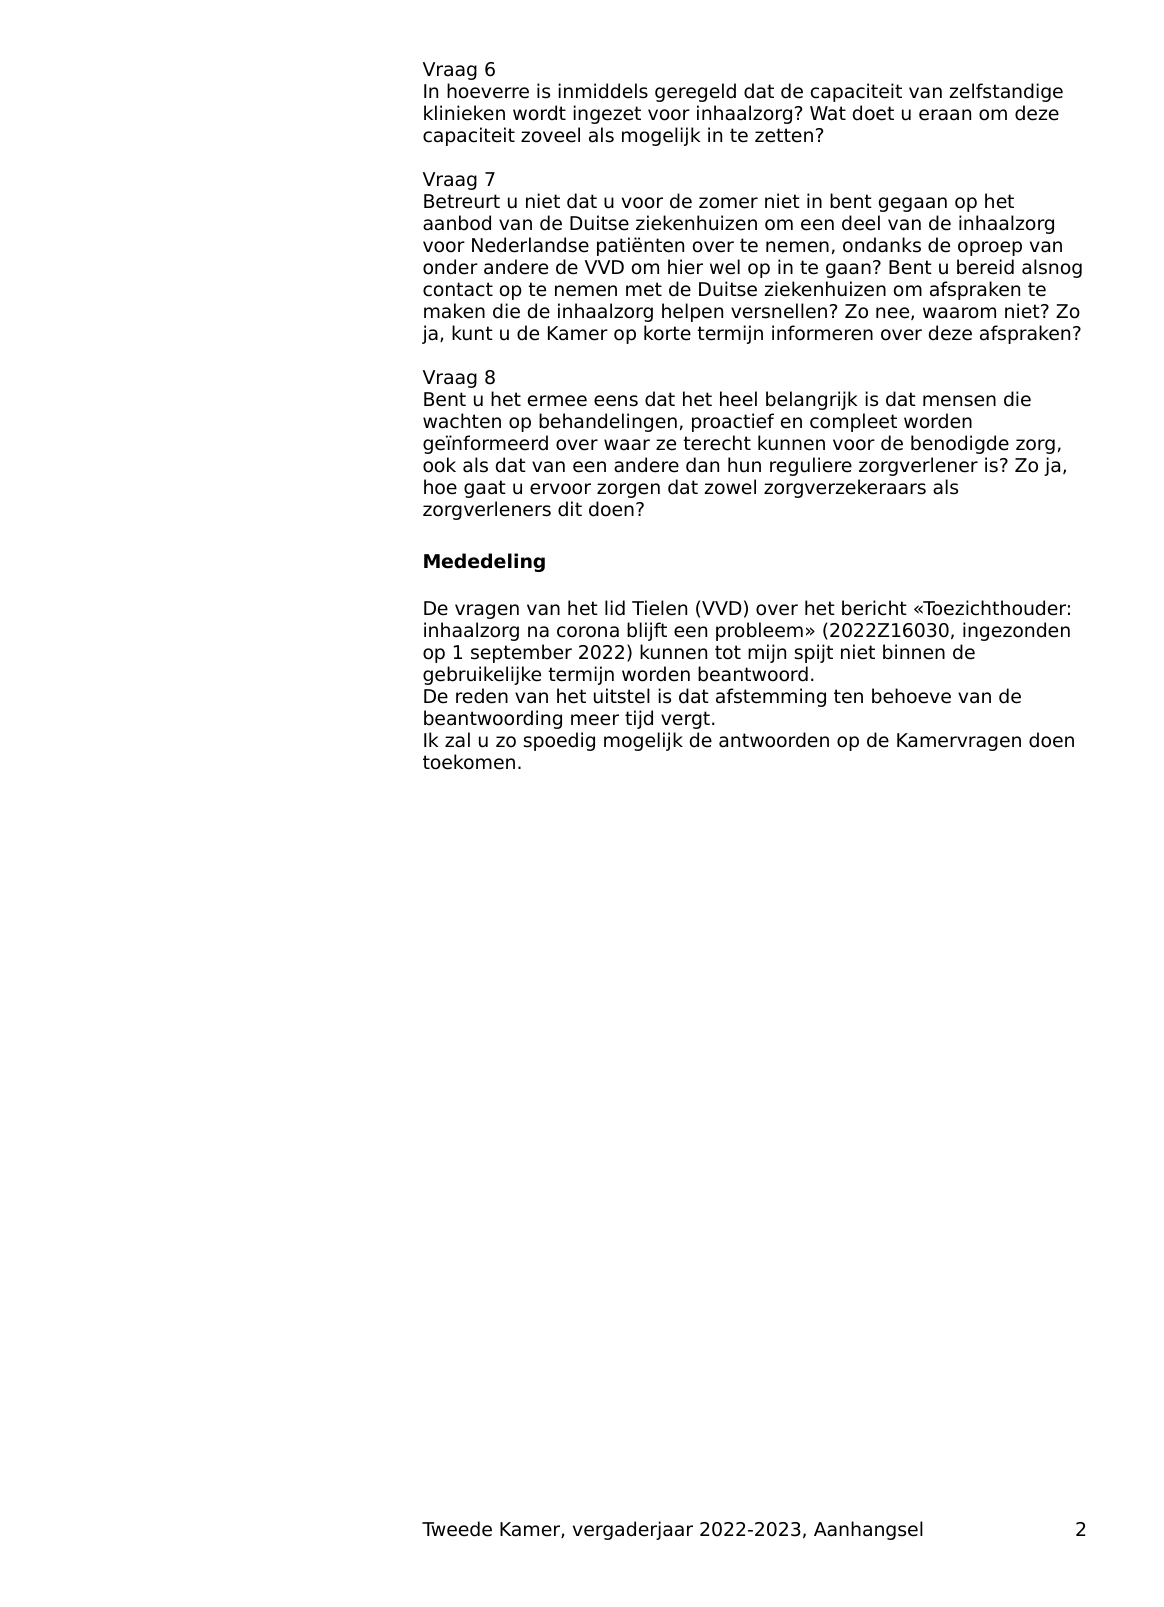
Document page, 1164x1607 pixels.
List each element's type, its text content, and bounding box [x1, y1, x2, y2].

text Betreurt u niet dat u voor de zomer niet in bent gegaan op het aanbod van de Duitse ziekenhuizen om een deel van de inhaalzorg voor Nederlandse patiënten over te nemen, ondanks de oproep van onder andere de VVD om hier wel op in te gaan? Bent u bereid alsnog contact op te nemen met de Duitse ziekenhuizen om afspraken te maken die de inhaalzorg helpen versnellen? Zo nee, waarom niet? Zo ja, kunt u de Kamer op korte termijn informeren over deze afspraken? [422, 191, 1087, 345]
text Ik zal u zo spoedig mogelijk de antwoorden op de Kamervragen doen toekomen. [422, 730, 1087, 774]
text Vraag 8 [422, 367, 1087, 389]
subtitle Mededeling [422, 551, 1087, 573]
text Bent u het ermee eens dat het heel belangrijk is dat mensen die wachten op behandelingen, proactief en compleet worden geïnformeerd over waar ze terecht kunnen voor de benodigde zorg, ook als dat van een andere dan hun reguliere zorgverlener is? Zo ja, hoe gaat u ervoor zorgen dat zowel zorgverzekeraars als zorgverleners dit doen? [422, 389, 1087, 521]
text De vragen van het lid Tielen (VVD) over het bericht «Toezichthouder: inhaalzorg na corona blijft een probleem» (2022Z16030, ingezonden op 1 september 2022) kunnen tot mijn spijt niet binnen de gebruikelijke termijn worden beantwoord. [422, 598, 1087, 686]
text Vraag 7 [422, 169, 1087, 191]
text In hoeverre is inmiddels geregeld dat de capaciteit van zelfstandige klinieken wordt ingezet voor inhaalzorg? Wat doet u eraan om deze capaciteit zoveel als mogelijk in te zetten? [422, 81, 1087, 147]
text De reden van het uitstel is dat afstemming ten behoeve van de beantwoording meer tijd vergt. [422, 686, 1087, 730]
text Vraag 6 [422, 59, 1087, 81]
